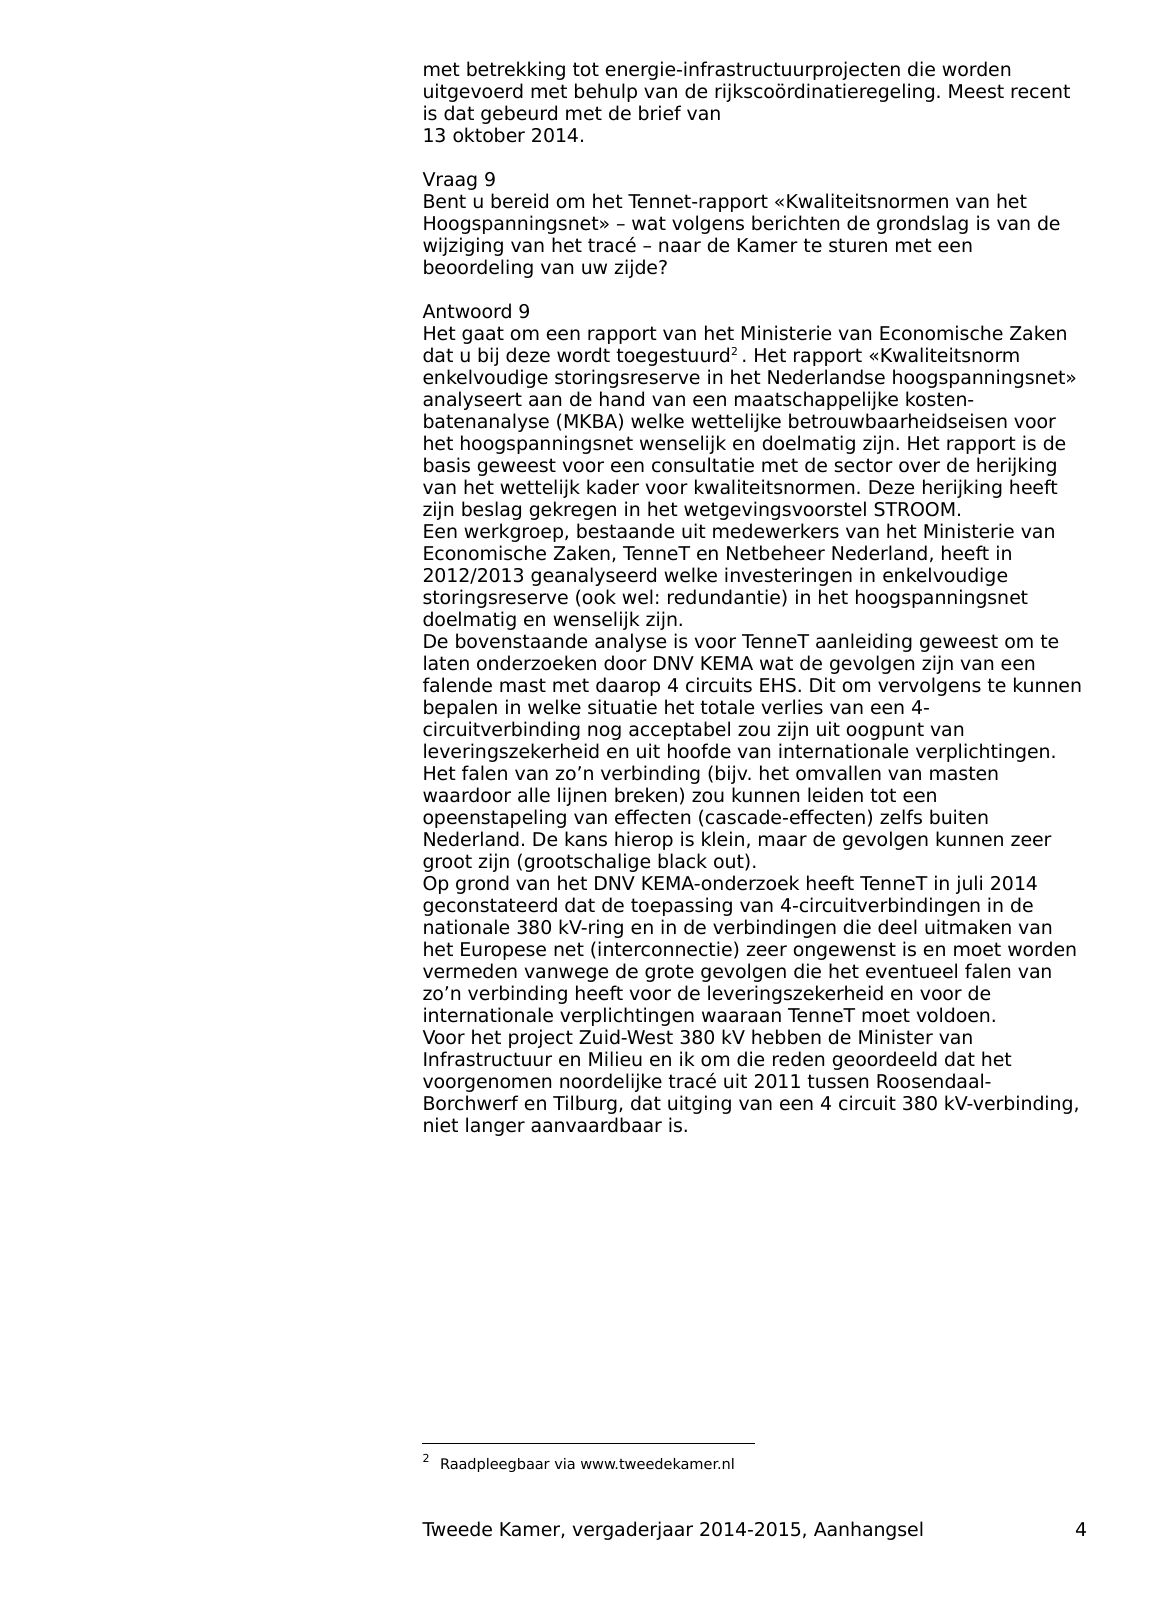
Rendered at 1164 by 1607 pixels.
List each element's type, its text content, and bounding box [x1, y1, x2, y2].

text Bent u bereid om het Tennet-rapport «Kwaliteitsnormen van het Hoogspanningsnet» – wat volgens berichten de grondslag is van de wijziging van het tracé – naar de Kamer te sturen met een beoordeling van uw zijde? [422, 191, 1087, 279]
text Voor het project Zuid-West 380 kV hebben de Minister van Infrastructuur en Milieu en ik om die reden geoordeeld dat het voorgenomen noordelijke tracé uit 2011 tussen Roosendaal-Borchwerf en Tilburg, dat uitging van een 4 circuit 380 kV-verbinding, niet langer aanvaardbaar is. [422, 1027, 1087, 1136]
text 13 oktober 2014. [422, 125, 1087, 147]
text Op grond van het DNV KEMA-onderzoek heeft TenneT in juli 2014 geconstateerd dat de toepassing van 4-circuitverbindingen in de nationale 380 kV-ring en in de verbindingen die deel uitmaken van het Europese net (interconnectie) zeer ongewenst is en moet worden vermeden vanwege de grote gevolgen die het eventueel falen van zo’n verbinding heeft voor de leveringszekerheid en voor de internationale verplichtingen waaraan TenneT moet voldoen. [422, 873, 1087, 1027]
text met betrekking tot energie-infrastructuurprojecten die worden uitgevoerd met behulp van de rijkscoördinatieregeling. Meest recent is dat gebeurd met de brief van [422, 59, 1087, 125]
text Raadpleegbaar via www.tweedekamer.nl [422, 1452, 1087, 1474]
text Een werkgroep, bestaande uit medewerkers van het Ministerie van Economische Zaken, TenneT en Netbeheer Nederland, heeft in 2012/2013 geanalyseerd welke investeringen in enkelvoudige storingsreserve (ook wel: redundantie) in het hoogspanningsnet doelmatig en wenselijk zijn. [422, 521, 1087, 631]
text Vraag 9 [422, 169, 1087, 191]
text Het gaat om een rapport van het Ministerie van Economische Zaken dat u bij deze wordt toegestuurd. Het rapport «Kwaliteitsnorm enkelvoudige storingsreserve in het Nederlandse hoogspanningsnet» analyseert aan de hand van een maatschappelijke kosten-batenanalyse (MKBA) welke wettelijke betrouwbaarheidseisen voor het hoogspanningsnet wenselijk en doelmatig zijn. Het rapport is de basis geweest voor een consultatie met de sector over de herijking van het wettelijk kader voor kwaliteitsnormen. Deze herijking heeft zijn beslag gekregen in het wetgevingsvoorstel STROOM. [422, 323, 1087, 521]
text De bovenstaande analyse is voor TenneT aanleiding geweest om te laten onderzoeken door DNV KEMA wat de gevolgen zijn van een falende mast met daarop 4 circuits EHS. Dit om vervolgens te kunnen bepalen in welke situatie het totale verlies van een 4-circuitverbinding nog acceptabel zou zijn uit oogpunt van leveringszekerheid en uit hoofde van internationale verplichtingen. Het falen van zo’n verbinding (bijv. het omvallen van masten waardoor alle lijnen breken) zou kunnen leiden tot een opeenstapeling van effecten (cascade-effecten) zelfs buiten Nederland. De kans hierop is klein, maar de gevolgen kunnen zeer groot zijn (grootschalige black out). [422, 631, 1087, 873]
text Antwoord 9 [422, 301, 1087, 323]
